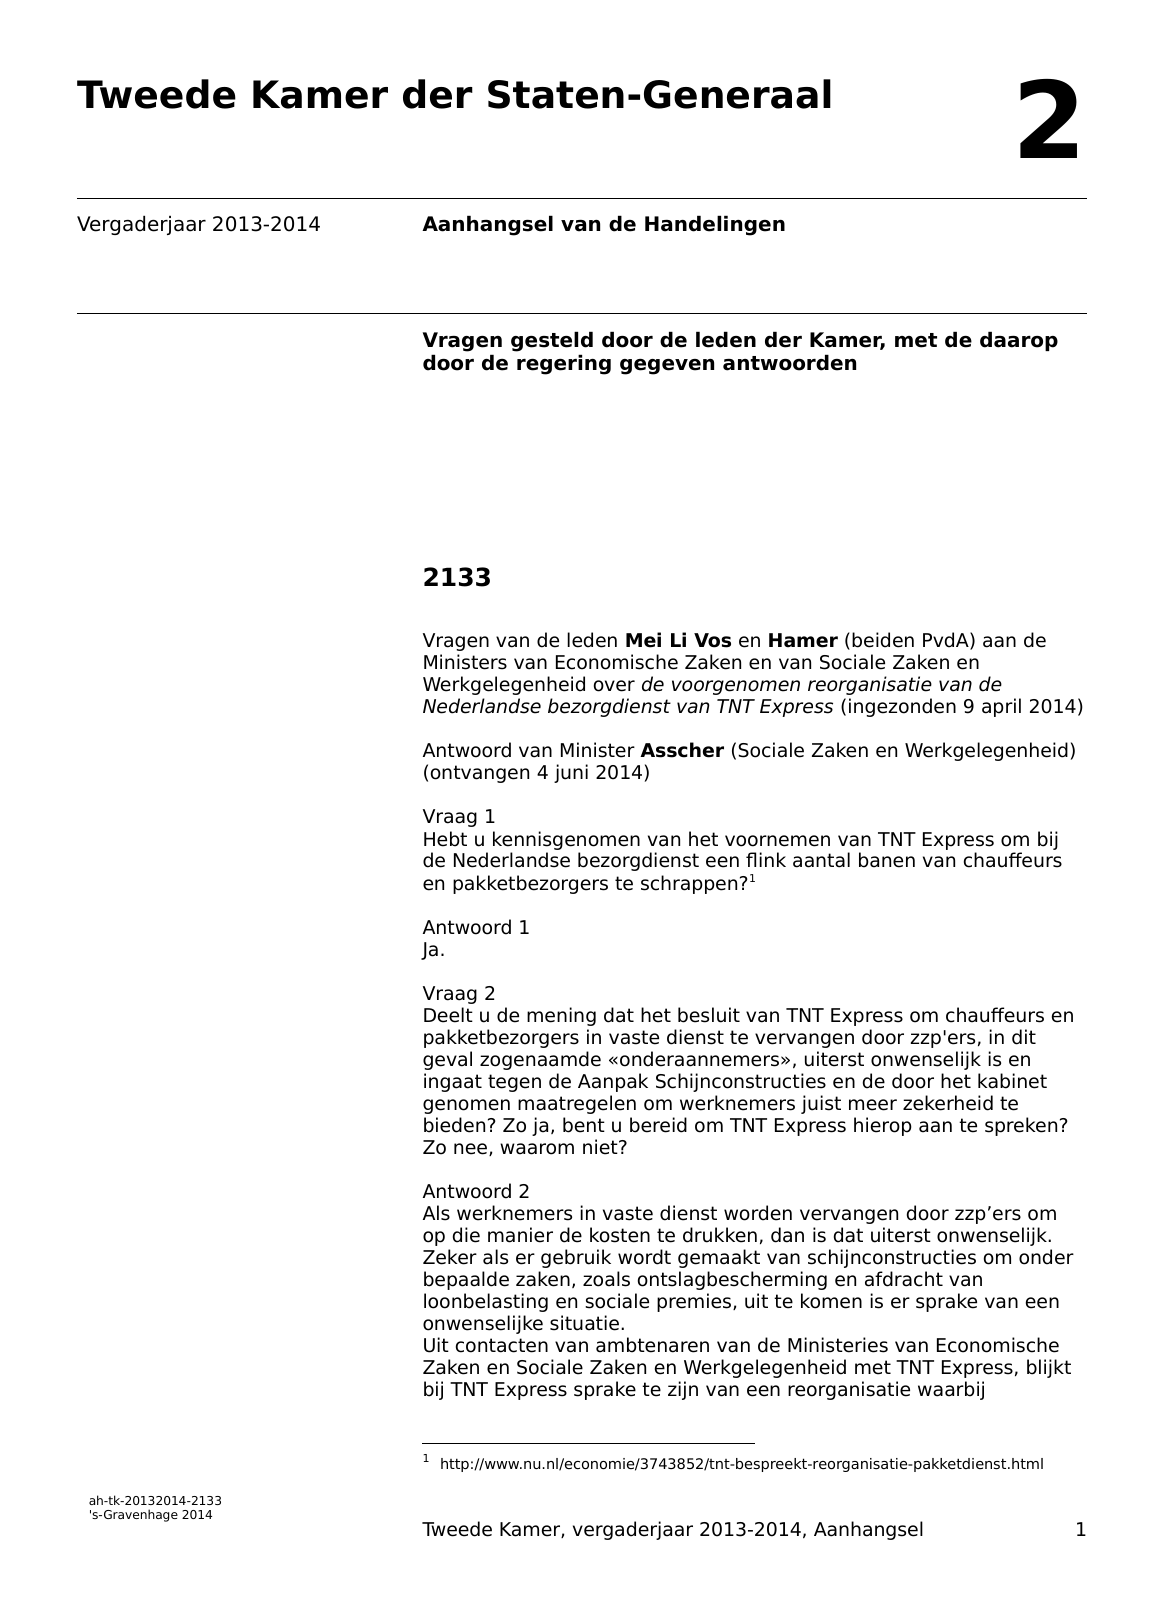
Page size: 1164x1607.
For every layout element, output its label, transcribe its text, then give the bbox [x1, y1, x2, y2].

text ah-tk-20132014-2133 [88, 1494, 323, 1508]
text Uit contacten van ambtenaren van de Ministeries van Economische Zaken en Sociale Zaken en Werkgelegenheid met TNT Express, blijkt bij TNT Express sprake te zijn van een reorganisatie waarbij [422, 1334, 1087, 1401]
table_cell Vragen gesteld door de leden der Kamer, met de daarop door de regering gegeven antwoorden [422, 314, 1087, 375]
text Vraag 1 [422, 806, 1087, 828]
table_header Tweede Kamer der Staten-Generaal [77, 59, 886, 198]
text http://www.nu.nl/economie/3743852/tnt-bespreekt-reorganisatie-pakketdienst.html [422, 1452, 1087, 1474]
text Antwoord 1 [422, 917, 1087, 938]
table_header 2 [886, 59, 1087, 198]
text Vragen van de leden Mei Li Vos en Hamer (beiden PvdA) aan de Ministers van Economische Zaken en van Sociale Zaken en Werkgelegenheid over de voorgenomen reorganisatie van de Nederlandse bezorgdienst van TNT Express (ingezonden 9 april 2014) [422, 630, 1087, 718]
text 2133 [422, 563, 1087, 592]
text Deelt u de mening dat het besluit van TNT Express om chauffeurs en pakketbezorgers in vaste dienst te vervangen door zzp'ers, in dit geval zogenaamde «onderaannemers», uiterst onwenselijk is en ingaat tegen de Aanpak Schijnconstructies en de door het kabinet genomen maatregelen om werknemers juist meer zekerheid te bieden? Zo ja, bent u bereid om TNT Express hierop aan te spreken? Zo nee, waarom niet? [422, 1005, 1087, 1158]
text 's-Gravenhage 2014 [88, 1508, 323, 1522]
table_cell [77, 314, 422, 375]
text Hebt u kennisgenomen van het voornemen van TNT Express om bij de Nederlandse bezorgdienst een flink aantal banen van chauffeurs en pakketbezorgers te schrappen? [422, 828, 1087, 894]
text Antwoord van Minister Asscher (Sociale Zaken en Werkgelegenheid) (ontvangen 4 juni 2014) [422, 740, 1087, 784]
text Ja. [422, 938, 1087, 961]
text Als werknemers in vaste dienst worden vervangen door zzp’ers om op die manier de kosten te drukken, dan is dat uiterst onwenselijk. Zeker als er gebruik wordt gemaakt van schijnconstructies om onder bepaalde zaken, zoals ontslagbescherming en afdracht van loonbelasting en sociale premies, uit te komen is er sprake van een onwenselijke situatie. [422, 1203, 1087, 1334]
text Vraag 2 [422, 983, 1087, 1005]
table_cell Aanhangsel van de Handelingen [422, 199, 1087, 313]
text Antwoord 2 [422, 1181, 1087, 1203]
table_cell Vergaderjaar 2013-2014 [77, 199, 422, 313]
